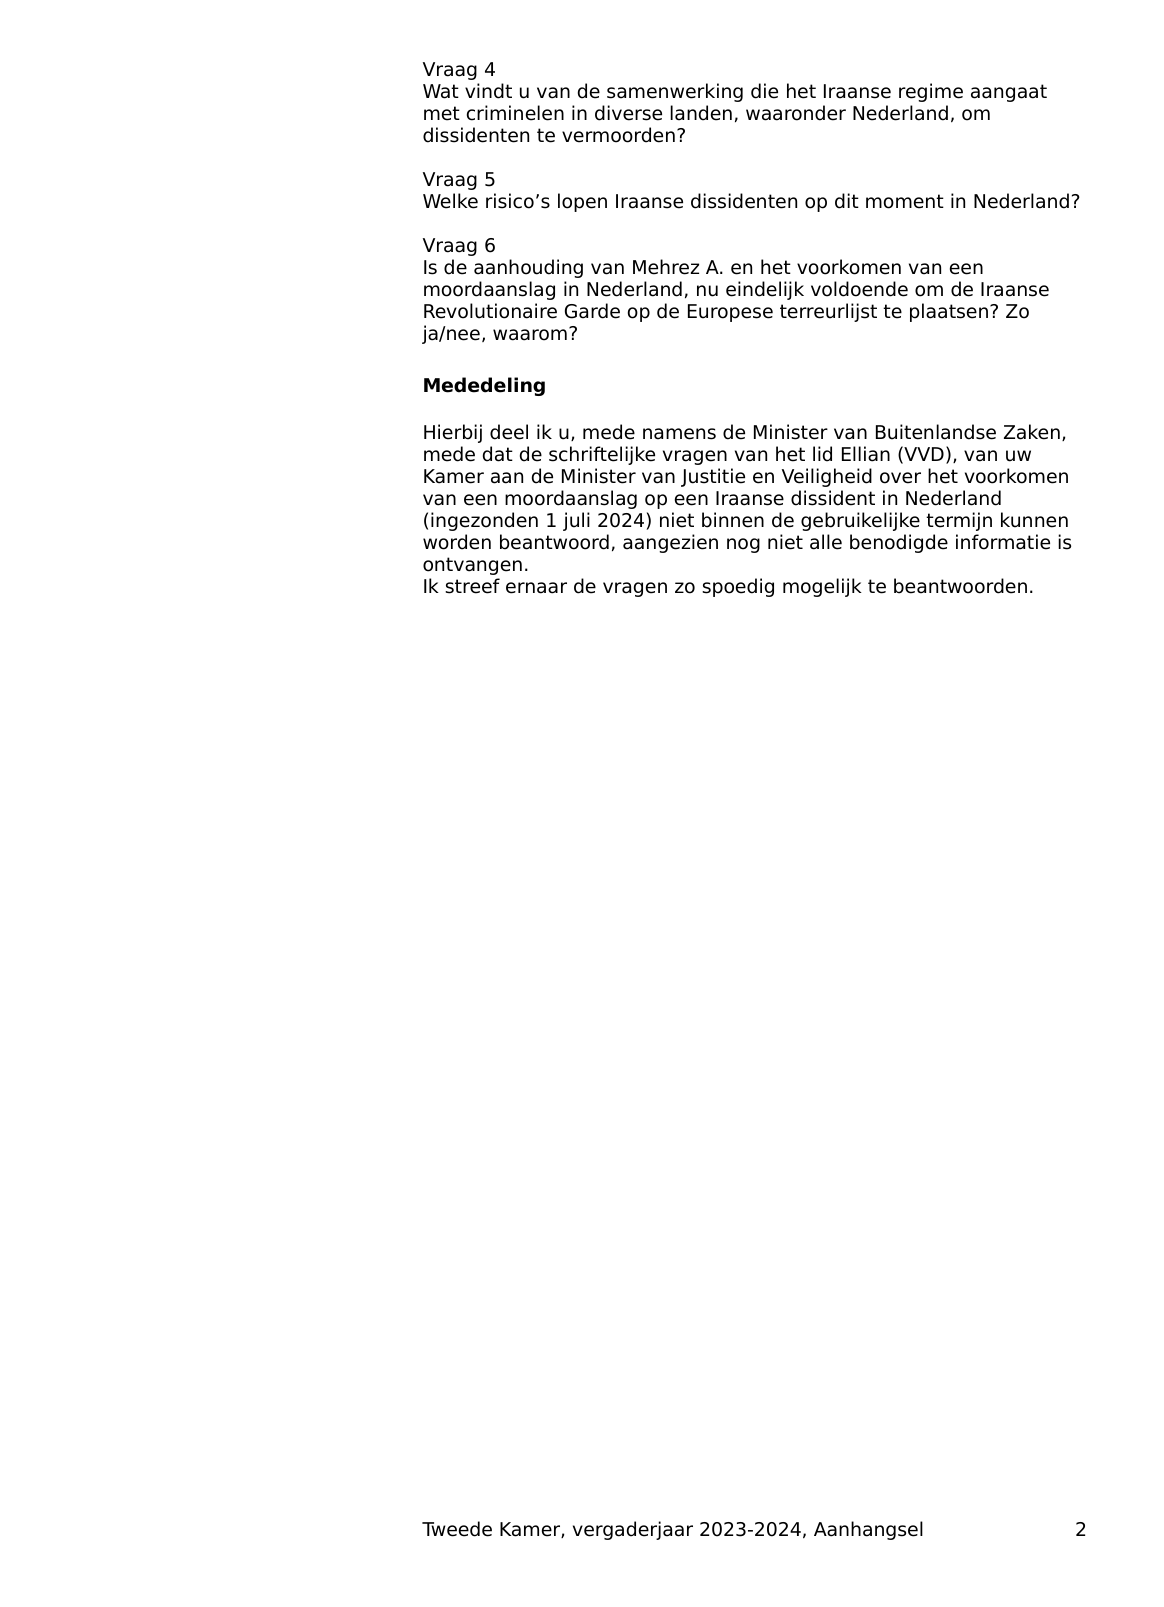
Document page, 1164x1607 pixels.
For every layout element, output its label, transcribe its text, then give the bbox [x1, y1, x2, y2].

subtitle Mededeling [422, 375, 1087, 397]
text Wat vindt u van de samenwerking die het Iraanse regime aangaat met criminelen in diverse landen, waaronder Nederland, om dissidenten te vermoorden? [422, 81, 1087, 147]
text Is de aanhouding van Mehrez A. en het voorkomen van een moordaanslag in Nederland, nu eindelijk voldoende om de Iraanse Revolutionaire Garde op de Europese terreurlijst te plaatsen? Zo ja/nee, waarom? [422, 257, 1087, 345]
text Vraag 5 [422, 169, 1087, 191]
text Ik streef ernaar de vragen zo spoedig mogelijk te beantwoorden. [422, 576, 1087, 598]
text Welke risico’s lopen Iraanse dissidenten op dit moment in Nederland? [422, 191, 1087, 213]
text Vraag 4 [422, 59, 1087, 81]
text Hierbij deel ik u, mede namens de Minister van Buitenlandse Zaken, mede dat de schriftelijke vragen van het lid Ellian (VVD), van uw Kamer aan de Minister van Justitie en Veiligheid over het voorkomen van een moordaanslag op een Iraanse dissident in Nederland (ingezonden 1 juli 2024) niet binnen de gebruikelijke termijn kunnen worden beantwoord, aangezien nog niet alle benodigde informatie is ontvangen. [422, 422, 1087, 576]
text Vraag 6 [422, 235, 1087, 257]
